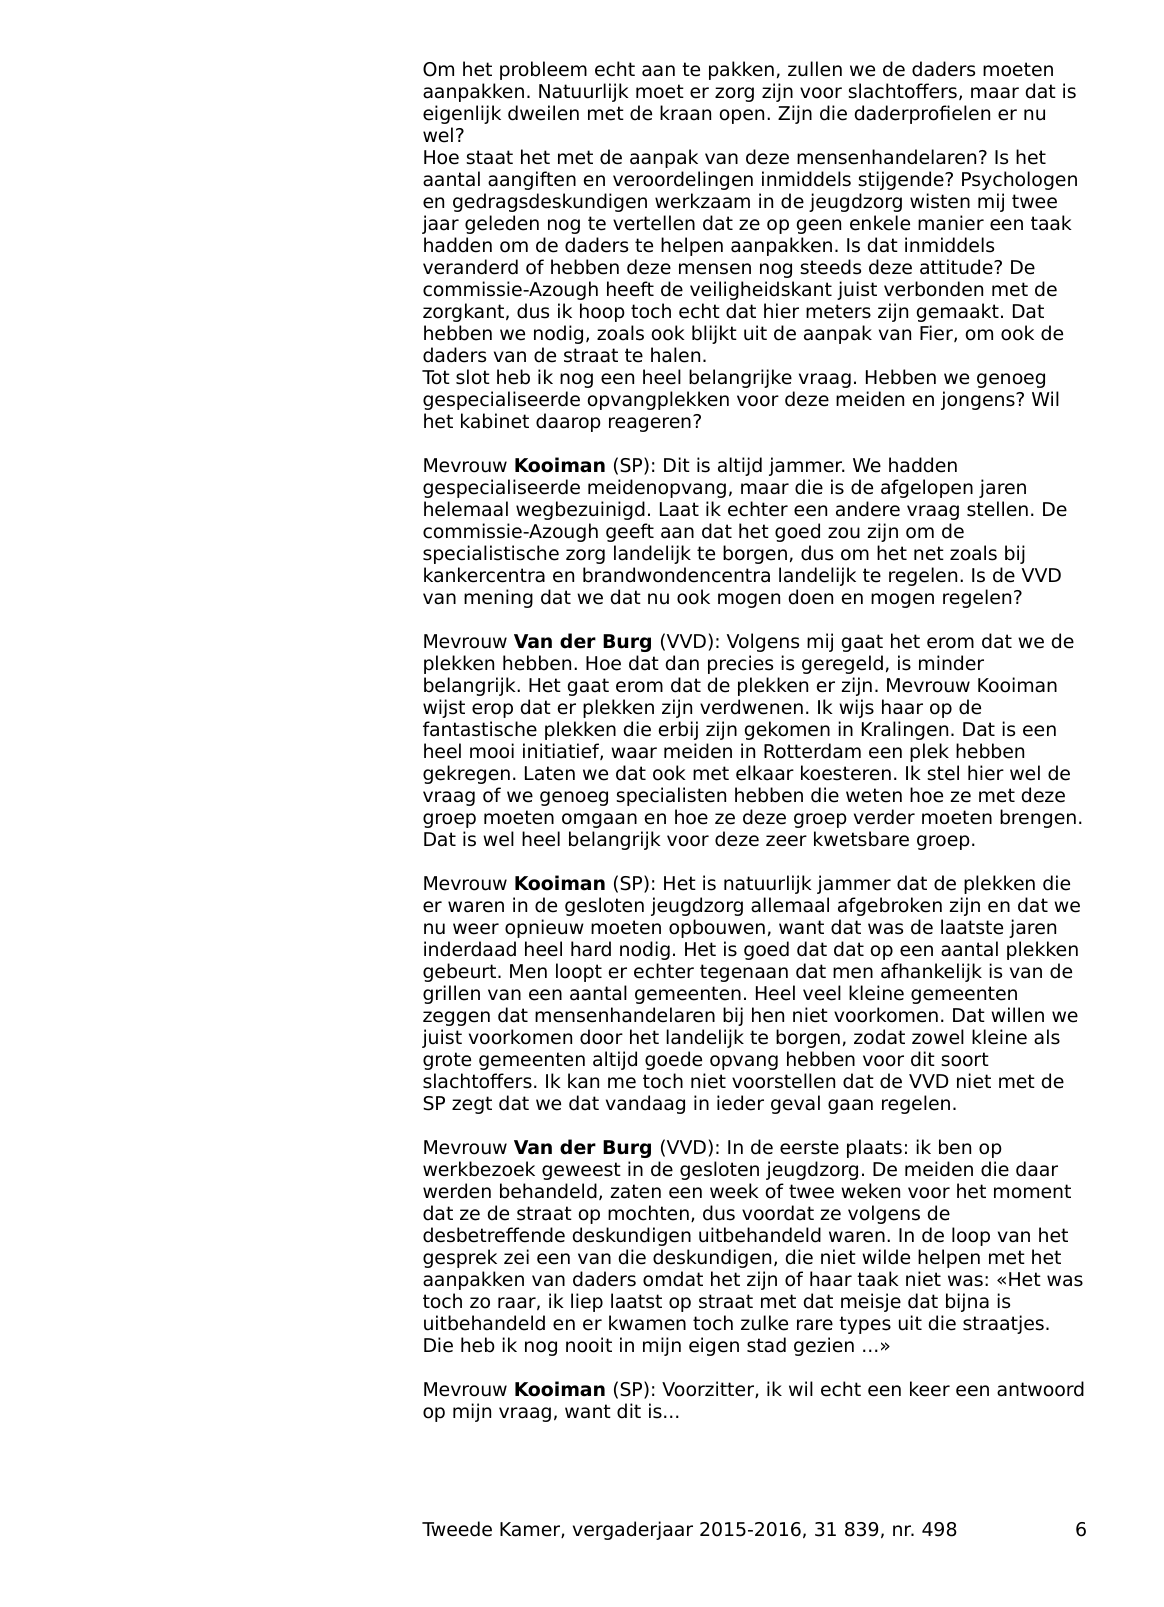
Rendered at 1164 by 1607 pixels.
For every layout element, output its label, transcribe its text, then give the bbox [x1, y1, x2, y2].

text Mevrouw Kooiman (SP): Het is natuurlijk jammer dat de plekken die er waren in de gesloten jeugdzorg allemaal afgebroken zijn en dat we nu weer opnieuw moeten opbouwen, want dat was de laatste jaren inderdaad heel hard nodig. Het is goed dat dat op een aantal plekken gebeurt. Men loopt er echter tegenaan dat men afhankelijk is van de grillen van een aantal gemeenten. Heel veel kleine gemeenten zeggen dat mensenhandelaren bij hen niet voorkomen. Dat willen we juist voorkomen door het landelijk te borgen, zodat zowel kleine als grote gemeenten altijd goede opvang hebben voor dit soort slachtoffers. Ik kan me toch niet voorstellen dat de VVD niet met de SP zegt dat we dat vandaag in ieder geval gaan regelen. [422, 873, 1087, 1115]
text Mevrouw Van der Burg (VVD): Volgens mij gaat het erom dat we de plekken hebben. Hoe dat dan precies is geregeld, is minder belangrijk. Het gaat erom dat de plekken er zijn. Mevrouw Kooiman wijst erop dat er plekken zijn verdwenen. Ik wijs haar op de fantastische plekken die erbij zijn gekomen in Kralingen. Dat is een heel mooi initiatief, waar meiden in Rotterdam een plek hebben gekregen. Laten we dat ook met elkaar koesteren. Ik stel hier wel de vraag of we genoeg specialisten hebben die weten hoe ze met deze groep moeten omgaan en hoe ze deze groep verder moeten brengen. Dat is wel heel belangrijk voor deze zeer kwetsbare groep. [422, 631, 1087, 851]
text Tot slot heb ik nog een heel belangrijke vraag. Hebben we genoeg gespecialiseerde opvangplekken voor deze meiden en jongens? Wil het kabinet daarop reageren? [422, 367, 1087, 433]
text Om het probleem echt aan te pakken, zullen we de daders moeten aanpakken. Natuurlijk moet er zorg zijn voor slachtoffers, maar dat is eigenlijk dweilen met de kraan open. Zijn die daderprofielen er nu wel? [422, 59, 1087, 147]
text Mevrouw Kooiman (SP): Dit is altijd jammer. We hadden gespecialiseerde meidenopvang, maar die is de afgelopen jaren helemaal wegbezuinigd. Laat ik echter een andere vraag stellen. De commissie-Azough geeft aan dat het goed zou zijn om de specialistische zorg landelijk te borgen, dus om het net zoals bij kankercentra en brandwondencentra landelijk te regelen. Is de VVD van mening dat we dat nu ook mogen doen en mogen regelen? [422, 455, 1087, 609]
text Mevrouw Van der Burg (VVD): In de eerste plaats: ik ben op werkbezoek geweest in de gesloten jeugdzorg. De meiden die daar werden behandeld, zaten een week of twee weken voor het moment dat ze de straat op mochten, dus voordat ze volgens de desbetreffende deskundigen uitbehandeld waren. In de loop van het gesprek zei een van die deskundigen, die niet wilde helpen met het aanpakken van daders omdat het zijn of haar taak niet was: «Het was toch zo raar, ik liep laatst op straat met dat meisje dat bijna is uitbehandeld en er kwamen toch zulke rare types uit die straatjes. Die heb ik nog nooit in mijn eigen stad gezien ...» [422, 1137, 1087, 1357]
text Mevrouw Kooiman (SP): Voorzitter, ik wil echt een keer een antwoord op mijn vraag, want dit is... [422, 1379, 1087, 1423]
text Hoe staat het met de aanpak van deze mensenhandelaren? Is het aantal aangiften en veroordelingen inmiddels stijgende? Psychologen en gedragsdeskundigen werkzaam in de jeugdzorg wisten mij twee jaar geleden nog te vertellen dat ze op geen enkele manier een taak hadden om de daders te helpen aanpakken. Is dat inmiddels veranderd of hebben deze mensen nog steeds deze attitude? De commissie-Azough heeft de veiligheidskant juist verbonden met de zorgkant, dus ik hoop toch echt dat hier meters zijn gemaakt. Dat hebben we nodig, zoals ook blijkt uit de aanpak van Fier, om ook de daders van de straat te halen. [422, 147, 1087, 367]
